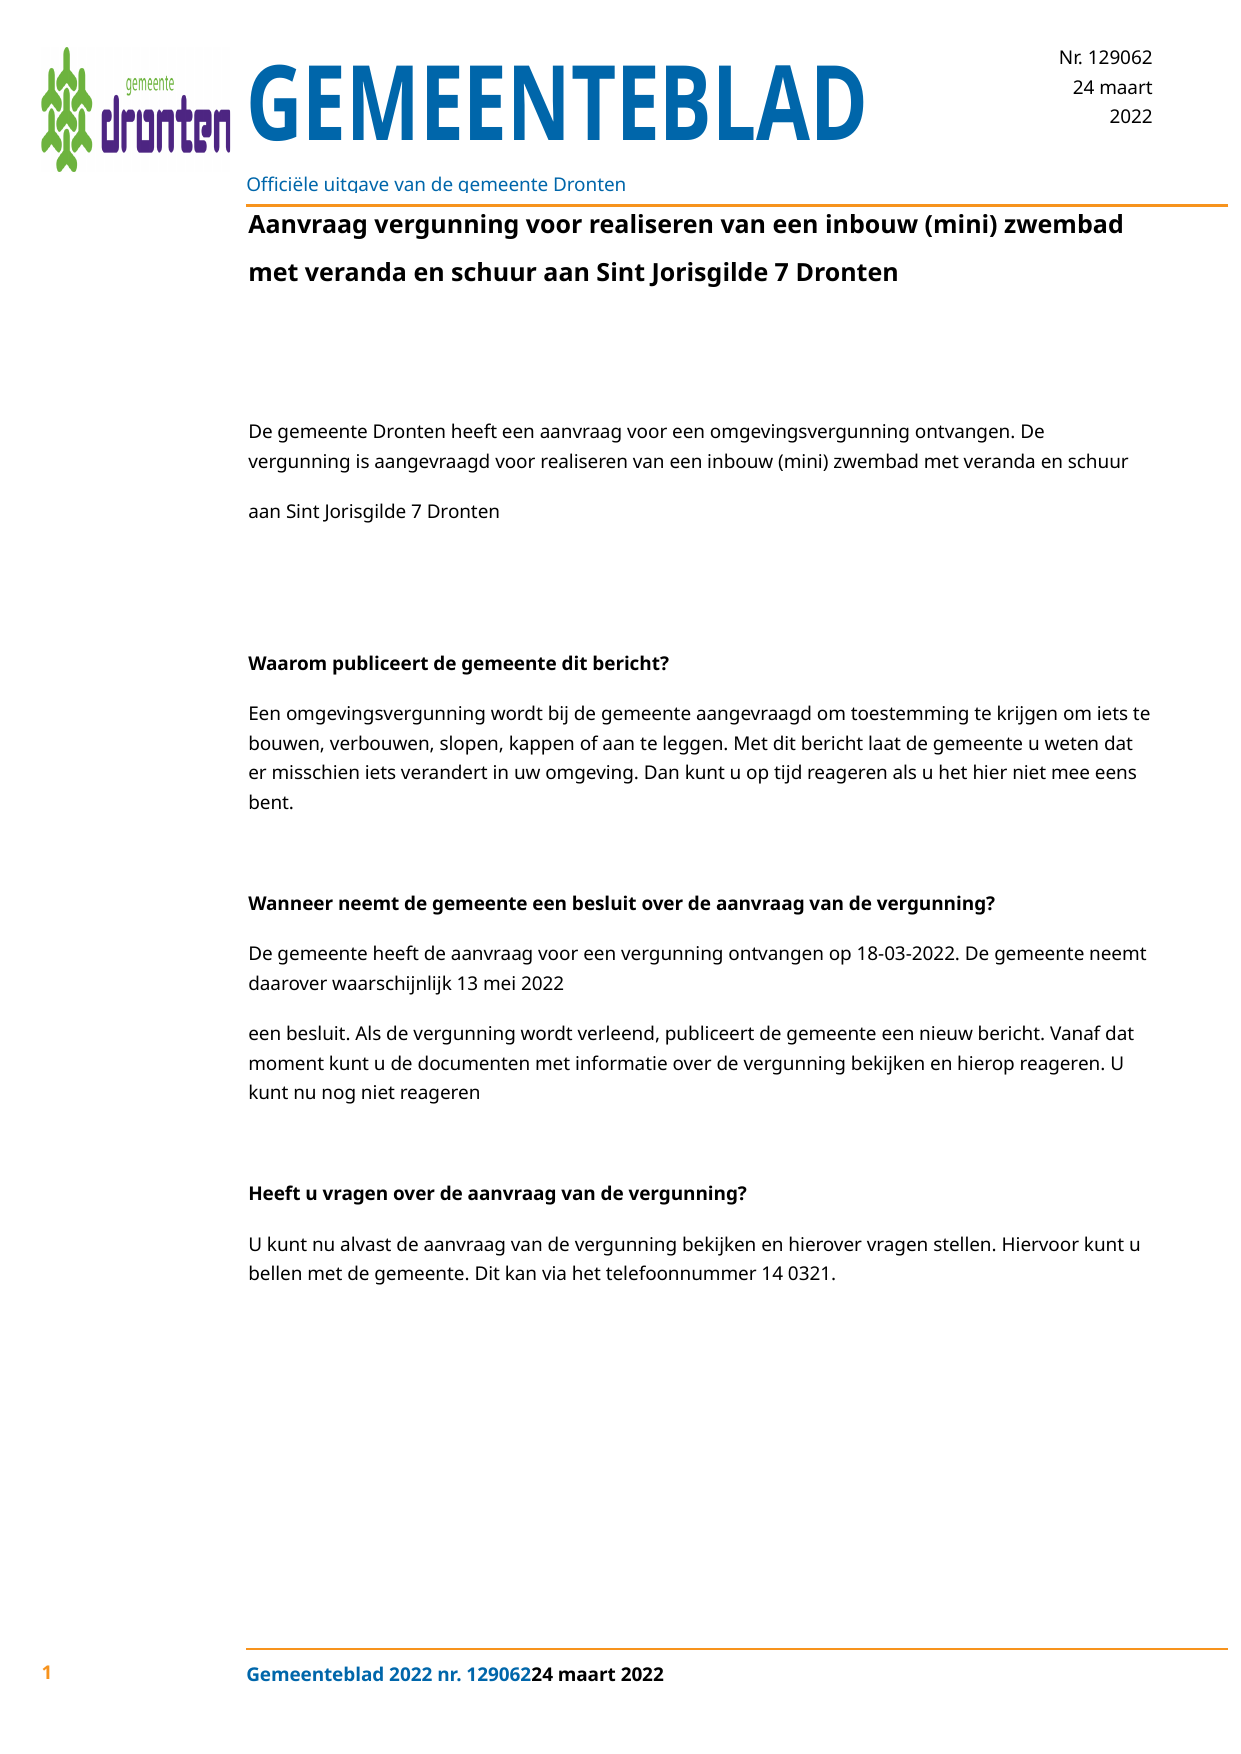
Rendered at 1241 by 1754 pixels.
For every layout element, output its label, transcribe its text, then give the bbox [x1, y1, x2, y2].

text Aanvraag vergunning voor realiseren van een inbouw (mini) zwembad met veranda en schuur aan Sint Jorisgilde 7 Dronten [248, 207, 1152, 288]
text Heeft u vragen over de aanvraag van de vergunning? [248, 1180, 1152, 1206]
text De gemeente Dronten heeft een aanvraag voor een omgevingsvergunning ontvangen. De vergunning is aangevraagd voor realiseren van een inbouw (mini) zwembad met veranda en schuur [248, 419, 1152, 474]
text een besluit. Als de vergunning wordt verleend, publiceert de gemeente een nieuw bericht. Vanaf dat moment kunt u de documenten met informatie over de vergunning bekijken en hierop reageren. U kunt nu nog niet reageren [248, 1020, 1152, 1105]
text Waarom publiceert de gemeente dit bericht? [248, 650, 1152, 676]
text aan Sint Jorisgilde 7 Dronten [248, 499, 1152, 524]
picture [41, 47, 231, 172]
text U kunt nu alvast de aanvraag van de vergunning bekijken en hierover vragen stellen. Hiervoor kunt u bellen met de gemeente. Dit kan via het telefoonnummer 14 0321. [248, 1231, 1152, 1286]
text De gemeente heeft de aanvraag voor een vergunning ontvangen op 18-03-2022. De gemeente neemt daarover waarschijnlijk 13 mei 2022 [248, 940, 1152, 996]
text Een omgevingsvergunning wordt bij de gemeente aangevraagd om toestemming te krijgen om iets te bouwen, verbouwen, slopen, kappen of aan te leggen. Met dit bericht laat de gemeente u weten dat er misschien iets verandert in uw omgeving. Dan kunt u op tijd reageren als u het hier niet mee eens bent. [248, 700, 1152, 815]
text Wanneer neemt de gemeente een besluit over de aanvraag van de vergunning? [248, 890, 1152, 916]
